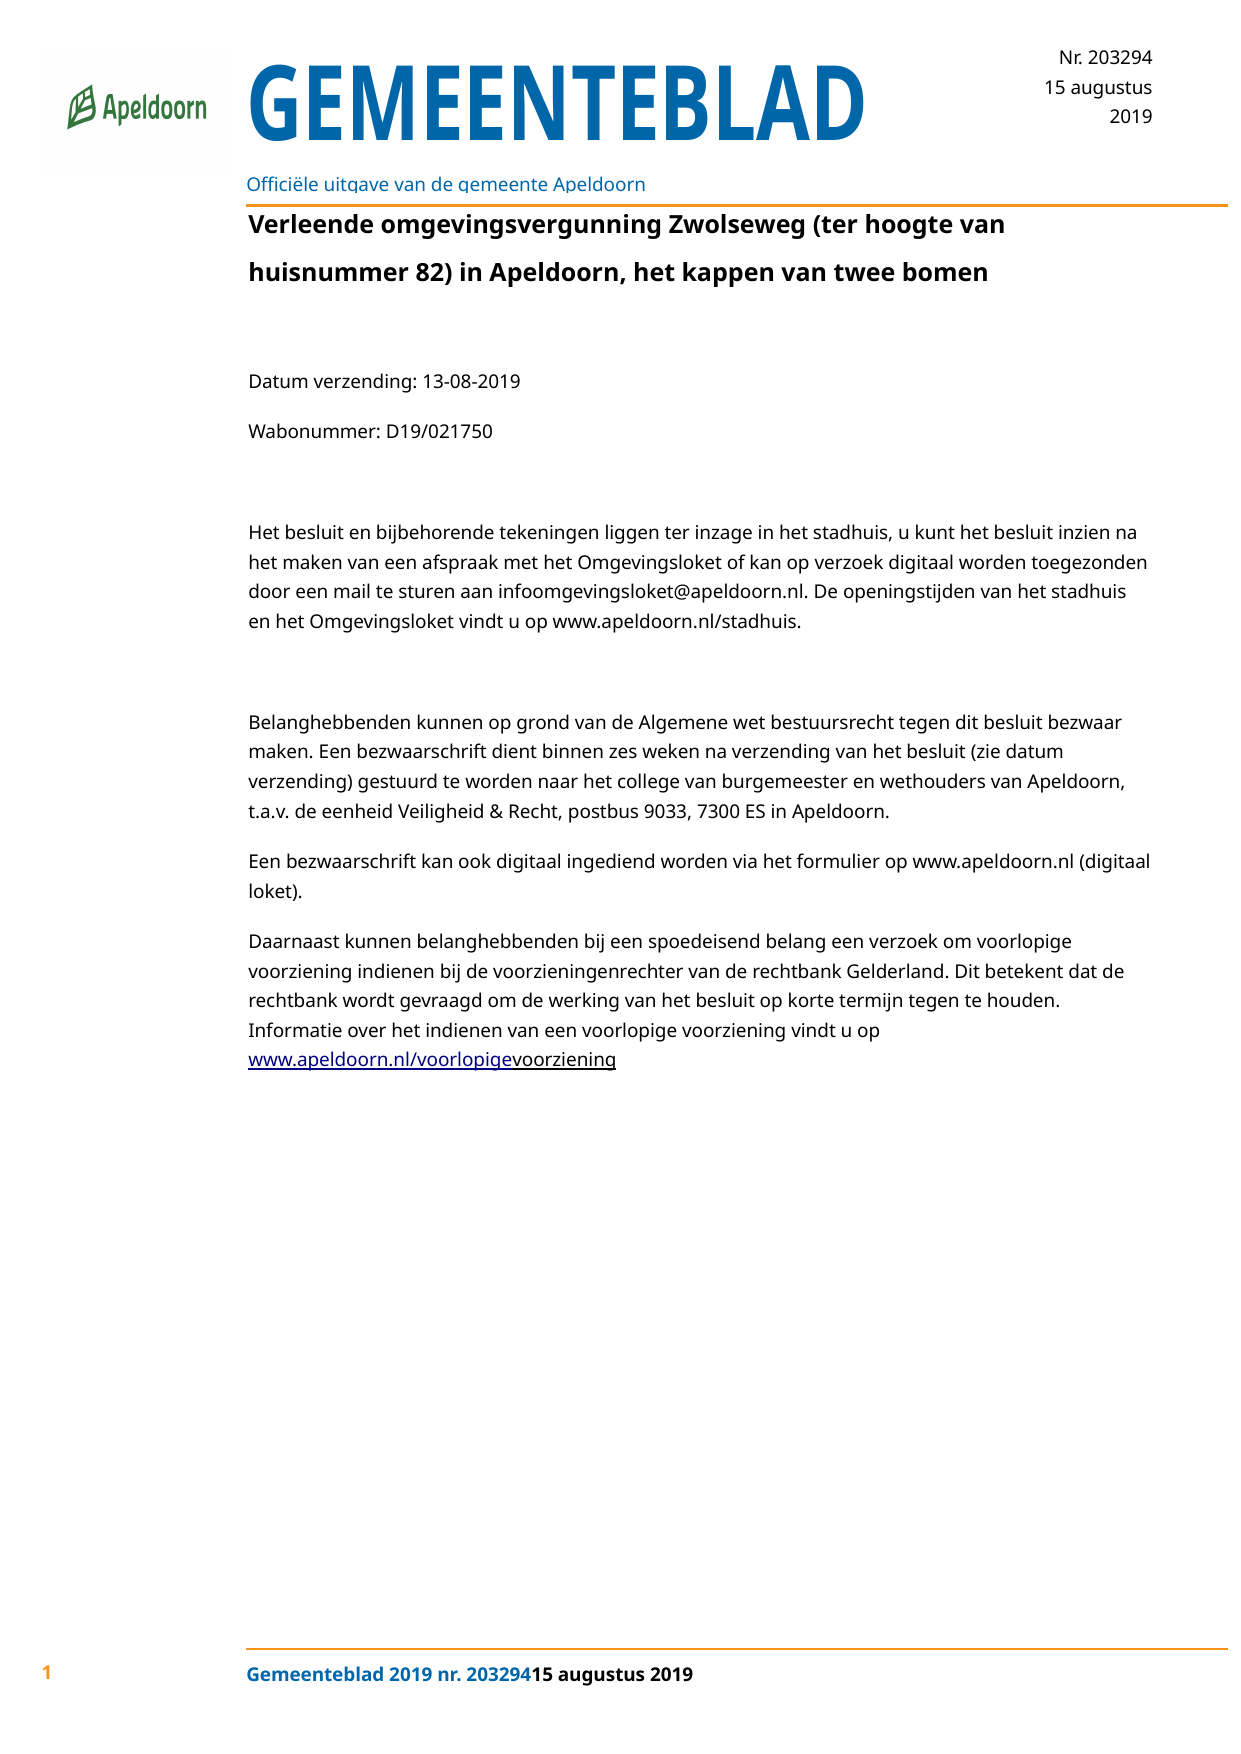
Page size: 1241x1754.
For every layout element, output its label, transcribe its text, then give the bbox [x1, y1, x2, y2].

picture [41, 47, 231, 172]
text Datum verzending: 13-08-2019 [248, 368, 1152, 394]
text Het besluit en bijbehorende tekeningen liggen ter inzage in het stadhuis, u kunt het besluit inzien na het maken van een afspraak met het Omgevingsloket of kan op verzoek digitaal worden toegezonden door een mail te sturen aan infoomgevingsloket@apeldoorn.nl. De openingstijden van het stadhuis en het Omgevingsloket vindt u op www.apeldoorn.nl/stadhuis. [248, 519, 1152, 634]
text Wabonummer: D19/021750 [248, 419, 1152, 444]
text Een bezwaarschrift kan ook digitaal ingediend worden via het formulier op www.apeldoorn.nl (digitaal loket). [248, 848, 1152, 904]
text Belanghebbenden kunnen op grond van de Algemene wet bestuursrecht tegen dit besluit bezwaar maken. Een bezwaarschrift dient binnen zes weken na verzending van het besluit (zie datum verzending) gestuurd te worden naar het college van burgemeester en wethouders van Apeldoorn, t.a.v. de eenheid Veiligheid & Recht, postbus 9033, 7300 ES in Apeldoorn. [248, 709, 1152, 824]
text Daarnaast kunnen belanghebbenden bij een spoedeisend belang een verzoek om voorlopige voorziening indienen bij de voorzieningenrechter van de rechtbank Gelderland. Dit betekent dat de rechtbank wordt gevraagd om de werking van het besluit op korte termijn tegen te houden. Informatie over het indienen van een voorlopige voorziening vindt u op www.apeldoorn.nl/voorlopigevoorziening [248, 928, 1152, 1072]
text Verleende omgevingsvergunning Zwolseweg (ter hoogte van huisnummer 82) in Apeldoorn, het kappen van twee bomen [248, 207, 1152, 288]
